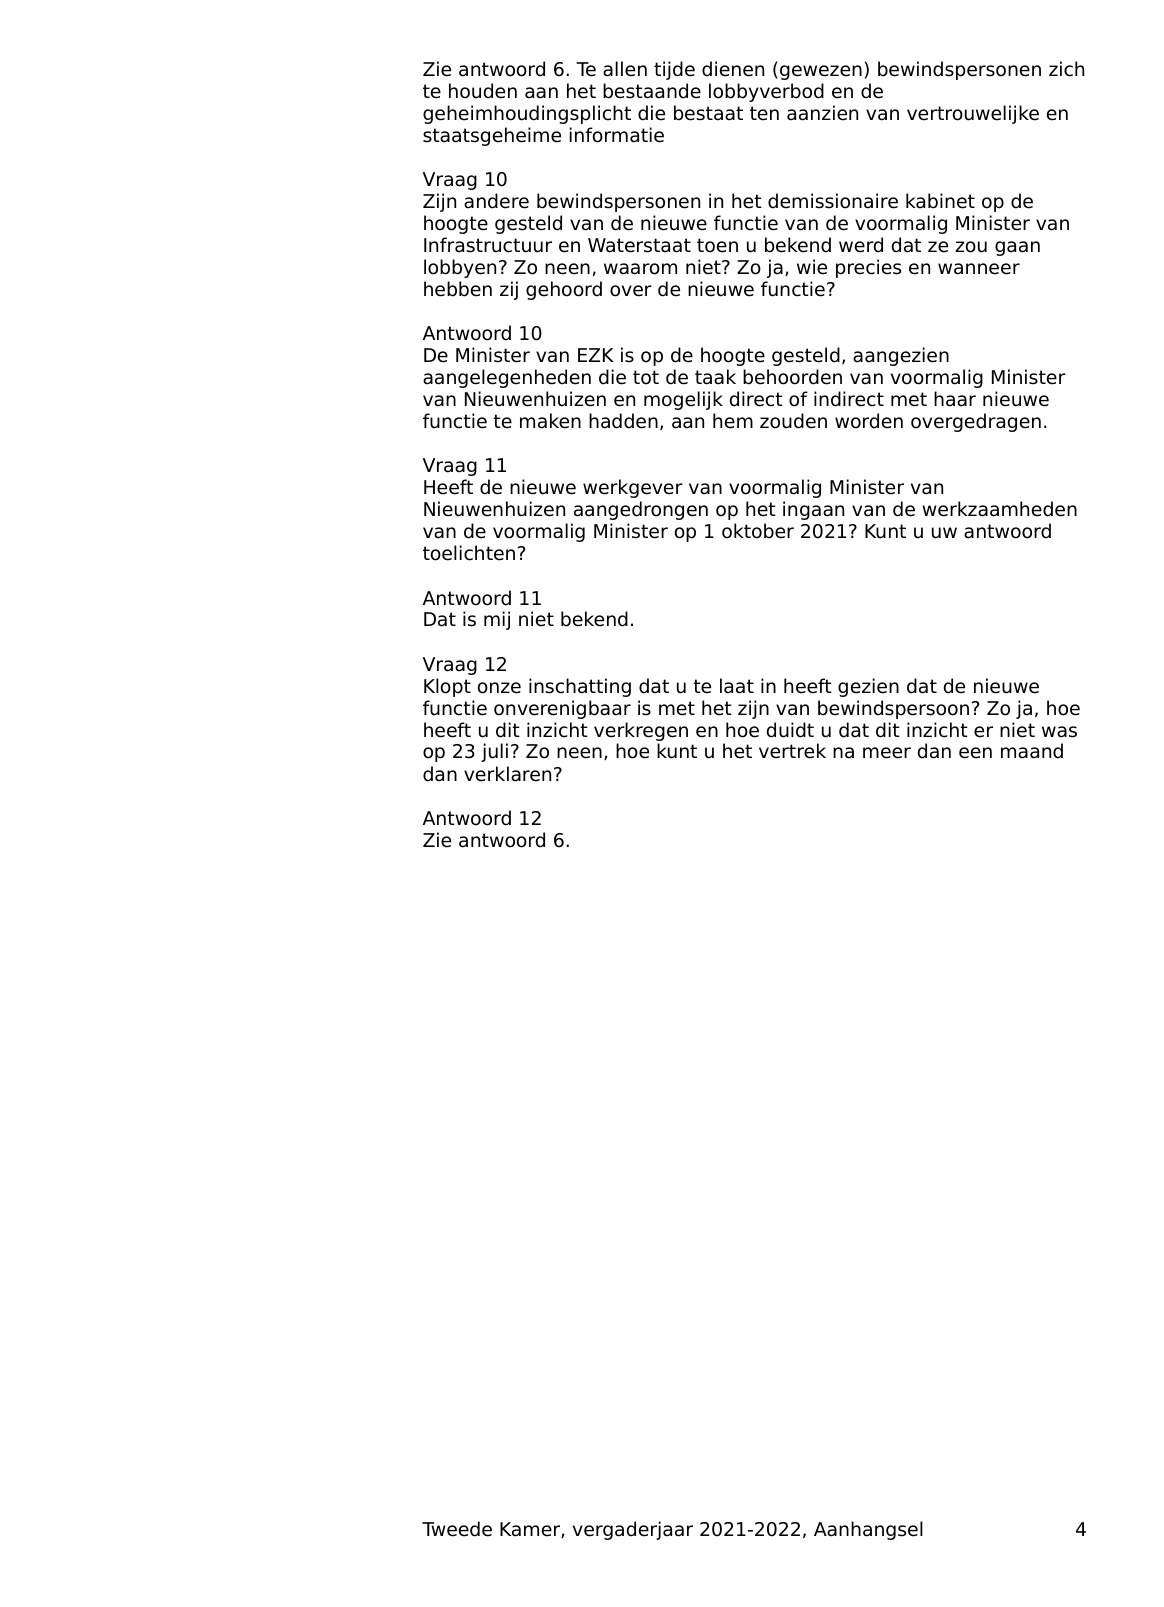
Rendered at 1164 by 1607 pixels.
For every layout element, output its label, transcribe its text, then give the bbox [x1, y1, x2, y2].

text Antwoord 12 [422, 808, 1087, 829]
text Klopt onze inschatting dat u te laat in heeft gezien dat de nieuwe functie onverenigbaar is met het zijn van bewindspersoon? Zo ja, hoe heeft u dit inzicht verkregen en hoe duidt u dat dit inzicht er niet was op 23 juli? Zo neen, hoe kunt u het vertrek na meer dan een maand dan verklaren? [422, 676, 1087, 785]
text Vraag 10 [422, 169, 1087, 191]
text Antwoord 10 [422, 323, 1087, 345]
text Zijn andere bewindspersonen in het demissionaire kabinet op de hoogte gesteld van de nieuwe functie van de voormalig Minister van Infrastructuur en Waterstaat toen u bekend werd dat ze zou gaan lobbyen? Zo neen, waarom niet? Zo ja, wie precies en wanneer hebben zij gehoord over de nieuwe functie? [422, 191, 1087, 301]
text Dat is mij niet bekend. [422, 609, 1087, 631]
text Antwoord 11 [422, 587, 1087, 609]
text Vraag 12 [422, 653, 1087, 676]
text Heeft de nieuwe werkgever van voormalig Minister van Nieuwenhuizen aangedrongen op het ingaan van de werkzaamheden van de voormalig Minister op 1 oktober 2021? Kunt u uw antwoord toelichten? [422, 477, 1087, 565]
text Vraag 11 [422, 455, 1087, 477]
text Zie antwoord 6. [422, 829, 1087, 852]
text Zie antwoord 6. Te allen tijde dienen (gewezen) bewindspersonen zich te houden aan het bestaande lobbyverbod en de geheimhoudingsplicht die bestaat ten aanzien van vertrouwelijke en staatsgeheime informatie [422, 59, 1087, 147]
text De Minister van EZK is op de hoogte gesteld, aangezien aangelegenheden die tot de taak behoorden van voormalig Minister van Nieuwenhuizen en mogelijk direct of indirect met haar nieuwe functie te maken hadden, aan hem zouden worden overgedragen. [422, 345, 1087, 433]
